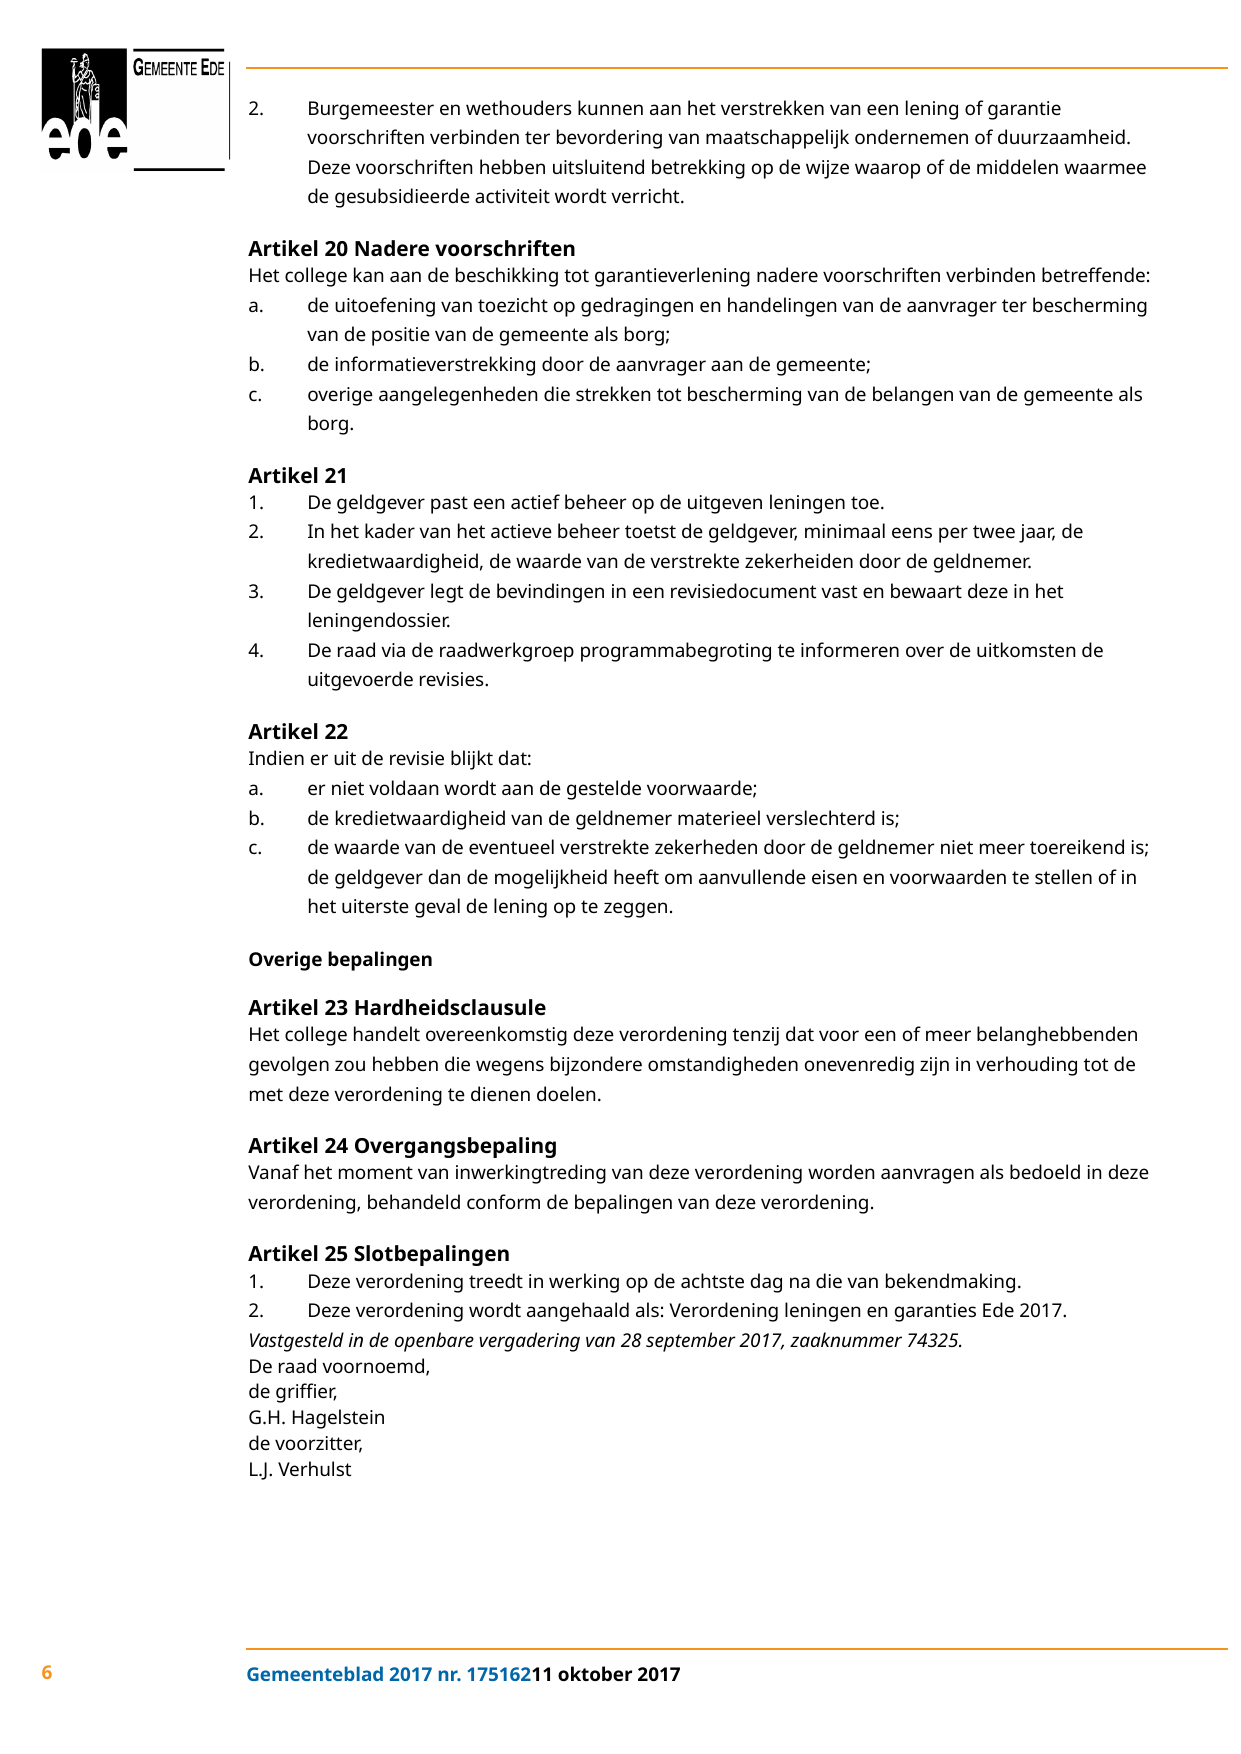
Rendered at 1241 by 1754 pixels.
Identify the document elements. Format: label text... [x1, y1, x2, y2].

text L.J. Verhulst [248, 1456, 1152, 1482]
text Artikel 20 Nadere voorschriften [248, 234, 1152, 262]
text de griffier, [248, 1379, 1152, 1404]
list De raad via de raadwerkgroep programmabegroting te informeren over de uitkomsten de uitgevoerde revisies. [248, 637, 1152, 692]
list de waarde van de eventueel verstrekte zekerheden door de geldnemer niet meer toereikend is; [248, 834, 1152, 860]
list de geldgever dan de mogelijkheid heeft om aanvullende eisen en voorwaarden te stellen of in het uiterste geval de lening op te zeggen. [248, 864, 1152, 919]
list De geldgever legt de bevindingen in een revisiedocument vast en bewaart deze in het leningendossier. [248, 578, 1152, 633]
text Het college handelt overeenkomstig deze verordening tenzij dat voor een of meer belanghebbenden gevolgen zou hebben die wegens bijzondere omstandigheden onevenredig zijn in verhouding tot de met deze verordening te dienen doelen. [248, 1022, 1152, 1106]
text Artikel 21 [248, 461, 1152, 489]
text G.H. Hagelstein [248, 1404, 1152, 1430]
list De geldgever past een actief beheer op de uitgeven leningen toe. [248, 489, 1152, 515]
text Overige bepalingen [248, 944, 1152, 972]
text Artikel 25 Slotbepalingen [248, 1239, 1152, 1268]
text Vanaf het moment van inwerkingtreding van deze verordening worden aanvragen als bedoeld in deze verordening, behandeld conform de bepalingen van deze verordening. [248, 1159, 1152, 1215]
list er niet voldaan wordt aan de gestelde voorwaarde; [248, 775, 1152, 801]
text Artikel 24 Overgangsbepaling [248, 1131, 1152, 1159]
list de kredietwaardigheid van de geldnemer materieel verslechterd is; [248, 805, 1152, 830]
picture [41, 47, 231, 172]
text Vastgesteld in de openbare vergadering van 28 september 2017, zaaknummer 74325. [248, 1327, 1152, 1353]
list overige aangelegenheden die strekken tot bescherming van de belangen van de gemeente als borg. [248, 381, 1152, 436]
list Burgemeester en wethouders kunnen aan het verstrekken van een lening of garantie voorschriften verbinden ter bevordering van maatschappelijk ondernemen of duurzaamheid. Deze voorschriften hebben uitsluitend betrekking op de wijze waarop of de middelen waarmee de gesubsidieerde activiteit wordt verricht. [248, 95, 1152, 209]
list In het kader van het actieve beheer toetst de geldgever, minimaal eens per twee jaar, de kredietwaardigheid, de waarde van de verstrekte zekerheiden door de geldnemer. [248, 519, 1152, 574]
list de informatieverstrekking door de aanvrager aan de gemeente; [248, 351, 1152, 377]
text de voorzitter, [248, 1430, 1152, 1456]
text Artikel 23 Hardheidsclausule [248, 993, 1152, 1022]
list de uitoefening van toezicht op gedragingen en handelingen van de aanvrager ter bescherming van de positie van de gemeente als borg; [248, 292, 1152, 347]
text Indien er uit de revisie blijkt dat: [248, 746, 1152, 771]
list Deze verordening wordt aangehaald als: Verordening leningen en garanties Ede 2017. [248, 1298, 1152, 1323]
text Het college kan aan de beschikking tot garantieverlening nadere voorschriften verbinden betreffende: [248, 262, 1152, 288]
list Deze verordening treedt in werking op de achtste dag na die van bekendmaking. [248, 1268, 1152, 1294]
text Artikel 22 [248, 717, 1152, 746]
text De raad voornoemd, [248, 1353, 1152, 1379]
